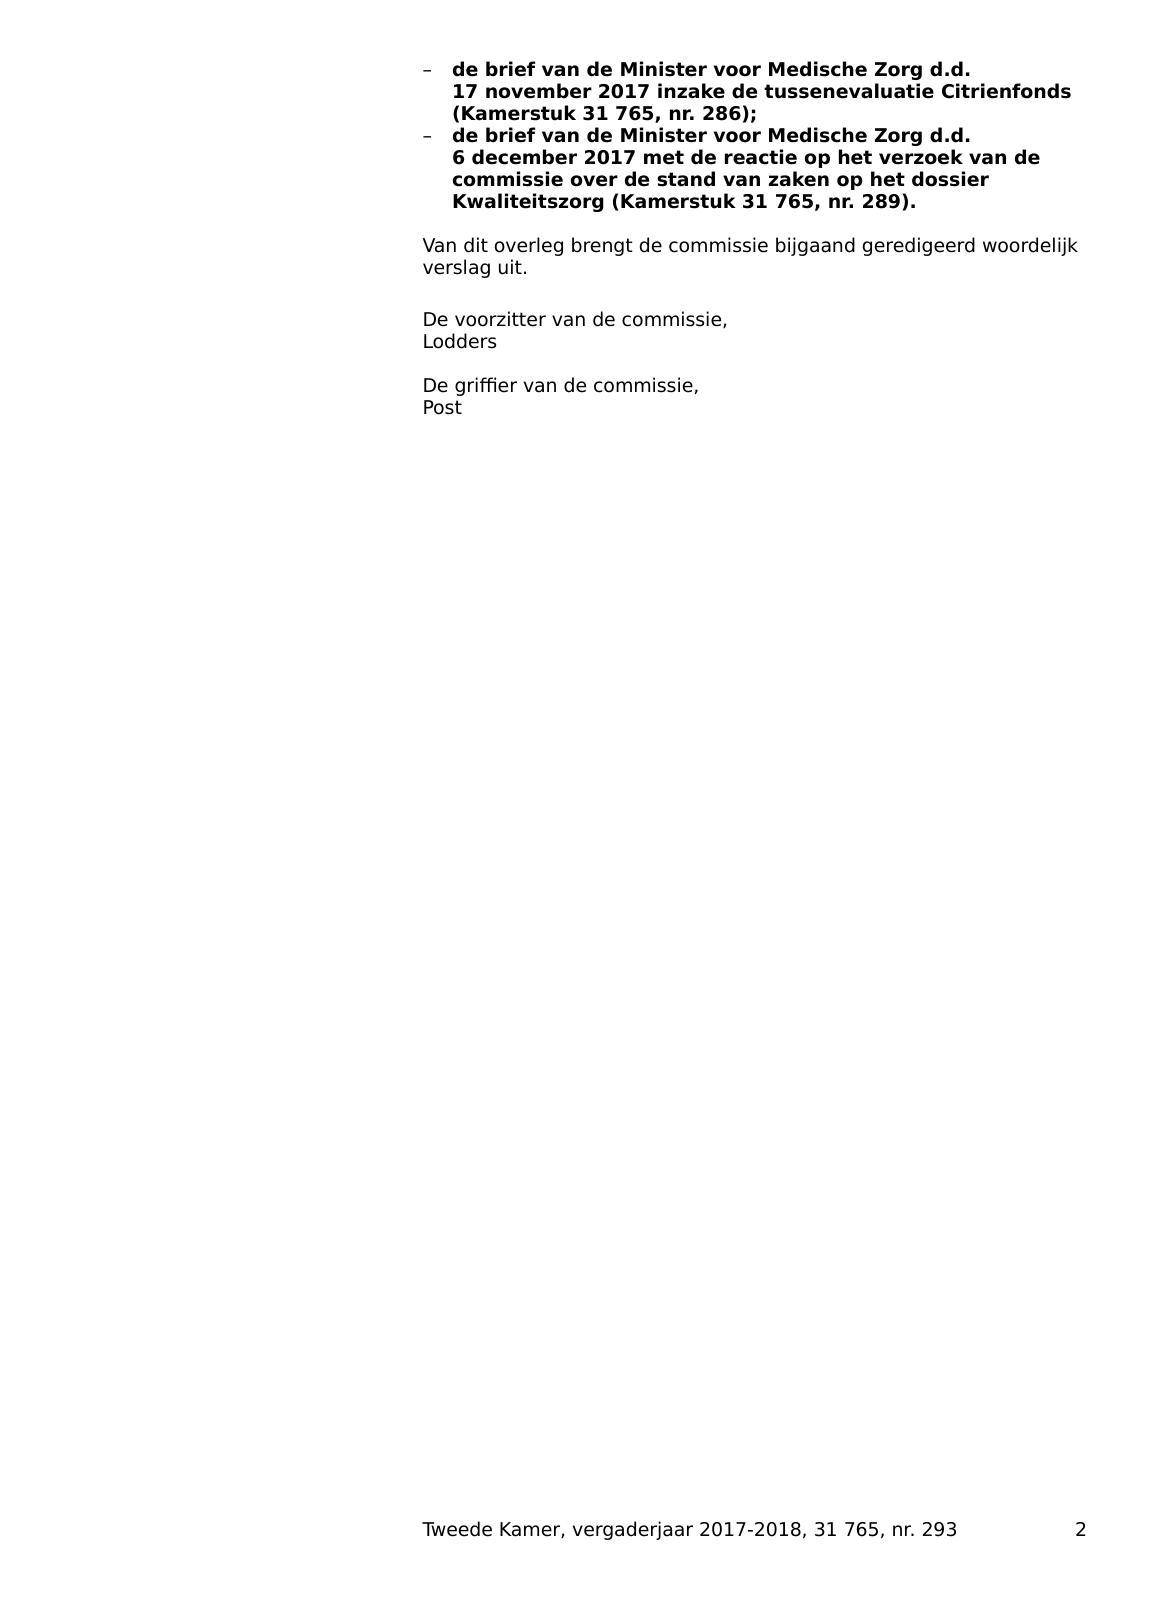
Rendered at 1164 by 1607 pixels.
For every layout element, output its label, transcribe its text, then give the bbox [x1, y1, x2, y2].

text De griffier van de commissie, Post [422, 375, 1087, 419]
text – de brief van de Minister voor Medische Zorg d.d. 6 december 2017 met de reactie op het verzoek van de commissie over de stand van zaken op het dossier Kwaliteitszorg (Kamerstuk 31 765, nr. 289). [422, 125, 1087, 213]
text Van dit overleg brengt de commissie bijgaand geredigeerd woordelijk verslag uit. [422, 235, 1087, 279]
text De voorzitter van de commissie, Lodders [422, 309, 1087, 353]
text – de brief van de Minister voor Medische Zorg d.d. 17 november 2017 inzake de tussenevaluatie Citrienfonds (Kamerstuk 31 765, nr. 286); [422, 59, 1087, 125]
